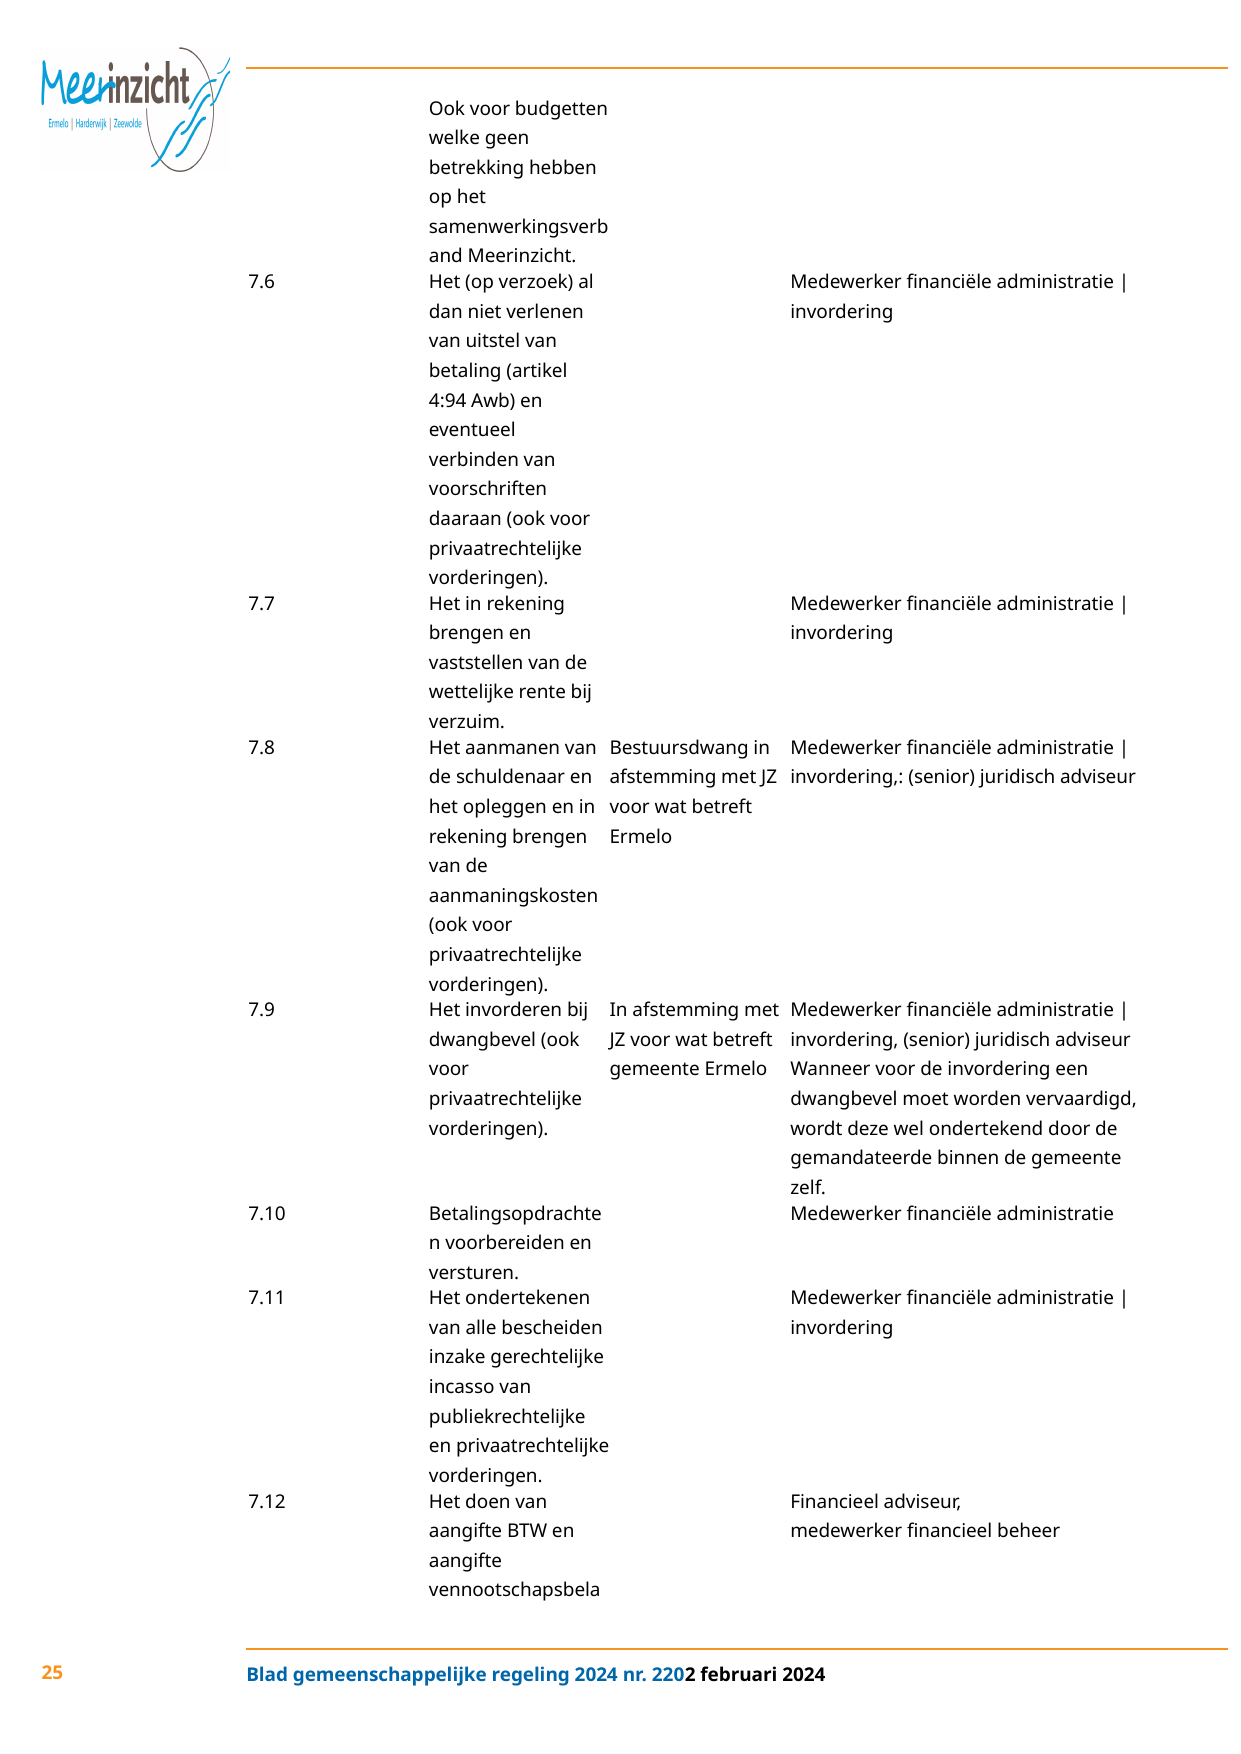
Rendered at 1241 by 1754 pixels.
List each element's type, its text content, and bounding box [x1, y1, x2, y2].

table_cell 7.9 [248, 996, 429, 1200]
table_cell Het aanmanen van de schuldenaar en het opleggen en in rekening brengen van de aanmaningskosten (ook voor privaatrechtelijke vorderingen). [429, 734, 609, 996]
table_cell Ook voor budgetten welke geen betrekking hebben op het samenwerkingsverband Meerinzicht. [429, 95, 609, 268]
table_cell Het doen van aangifte BTW en aangifte vennootschapsbela [429, 1488, 609, 1602]
table_cell 7.6 [248, 269, 429, 590]
table_cell Medewerker financiële administratie | invordering,: (senior) juridisch adviseur [790, 734, 1152, 996]
table_cell Medewerker financiële administratie | invordering [790, 1285, 1152, 1488]
table_cell 7.7 [248, 590, 429, 734]
table_cell 7.8 [248, 734, 429, 996]
table_cell Medewerker financiële administratie | invordering [790, 269, 1152, 590]
table_cell Medewerker financiële administratie | invordering, (senior) juridisch adviseur Wanneer voor de invordering een dwangbevel moet worden vervaardigd, wordt deze wel ondertekend door de gemandateerde binnen de gemeente zelf. [790, 996, 1152, 1200]
table_cell [609, 1488, 790, 1602]
table_cell [609, 590, 790, 734]
table_cell Medewerker financiële administratie | invordering [790, 590, 1152, 734]
table_cell 7.10 [248, 1200, 429, 1284]
table_cell Medewerker financiële administratie [790, 1200, 1152, 1284]
table_cell Het ondertekenen van alle bescheiden inzake gerechtelijke incasso van publiekrechtelijke en privaatrechtelijke vorderingen. [429, 1285, 609, 1488]
table_cell [609, 95, 790, 268]
table_cell Het (op verzoek) al dan niet verlenen van uitstel van betaling (artikel 4:94 Awb) en eventueel verbinden van voorschriften daaraan (ook voor privaatrechtelijke vorderingen). [429, 269, 609, 590]
table_cell [790, 95, 1152, 268]
table_cell Betalingsopdrachten voorbereiden en versturen. [429, 1200, 609, 1284]
table_cell 7.11 [248, 1285, 429, 1488]
table_cell Financieel adviseur, medewerker financieel beheer [790, 1488, 1152, 1602]
table_cell Het invorderen bij dwangbevel (ook voor privaatrechtelijke vorderingen). [429, 996, 609, 1200]
table_cell 7.12 [248, 1488, 429, 1602]
table_cell [609, 1200, 790, 1284]
table_cell [609, 269, 790, 590]
table_cell Bestuursdwang in afstemming met JZ voor wat betreft Ermelo [609, 734, 790, 996]
table_cell [609, 1285, 790, 1488]
table_cell Het in rekening brengen en vaststellen van de wettelijke rente bij verzuim. [429, 590, 609, 734]
table_cell In afstemming met JZ voor wat betreft gemeente Ermelo [609, 996, 790, 1200]
picture [41, 47, 231, 172]
table_cell [248, 95, 429, 268]
